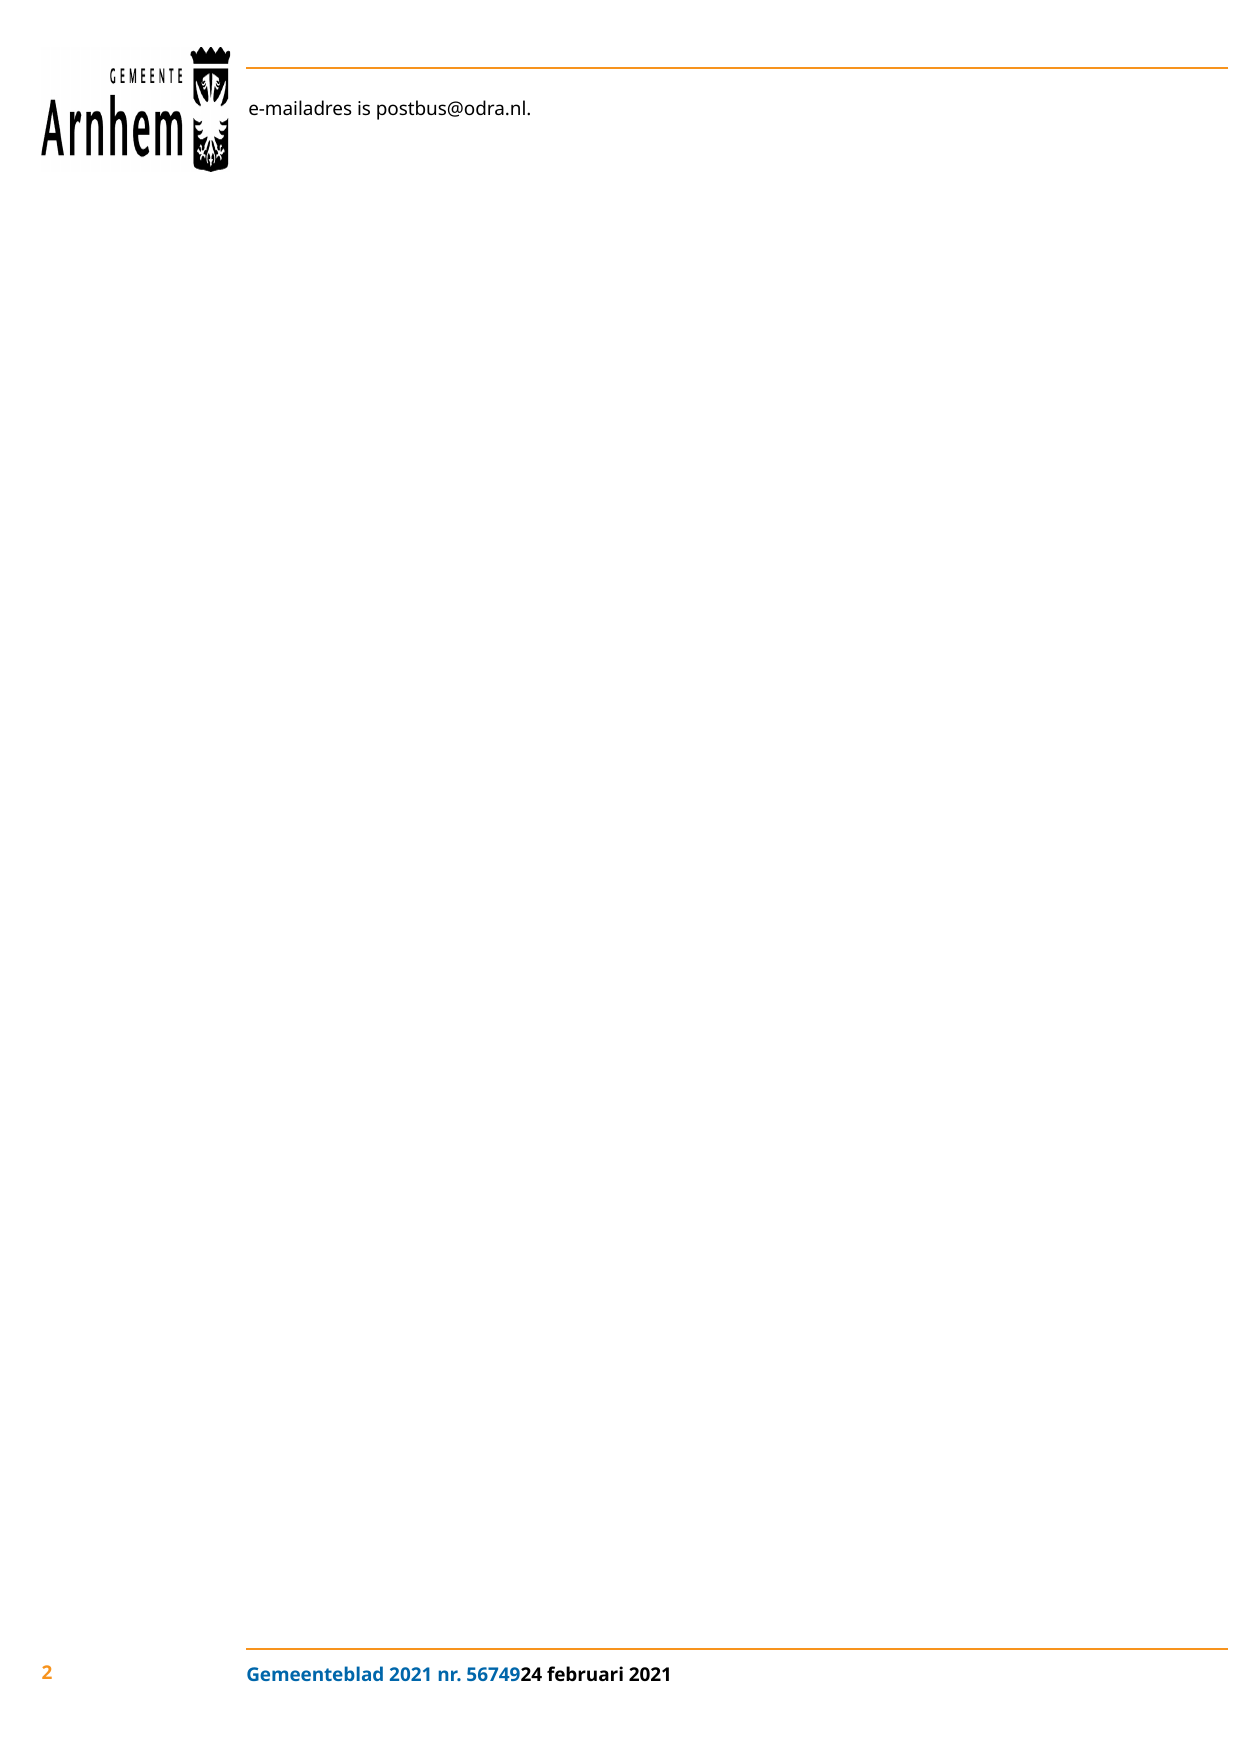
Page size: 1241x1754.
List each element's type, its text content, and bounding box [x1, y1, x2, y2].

picture [41, 47, 231, 172]
text e-mailadres is postbus@odra.nl. [248, 95, 1152, 121]
